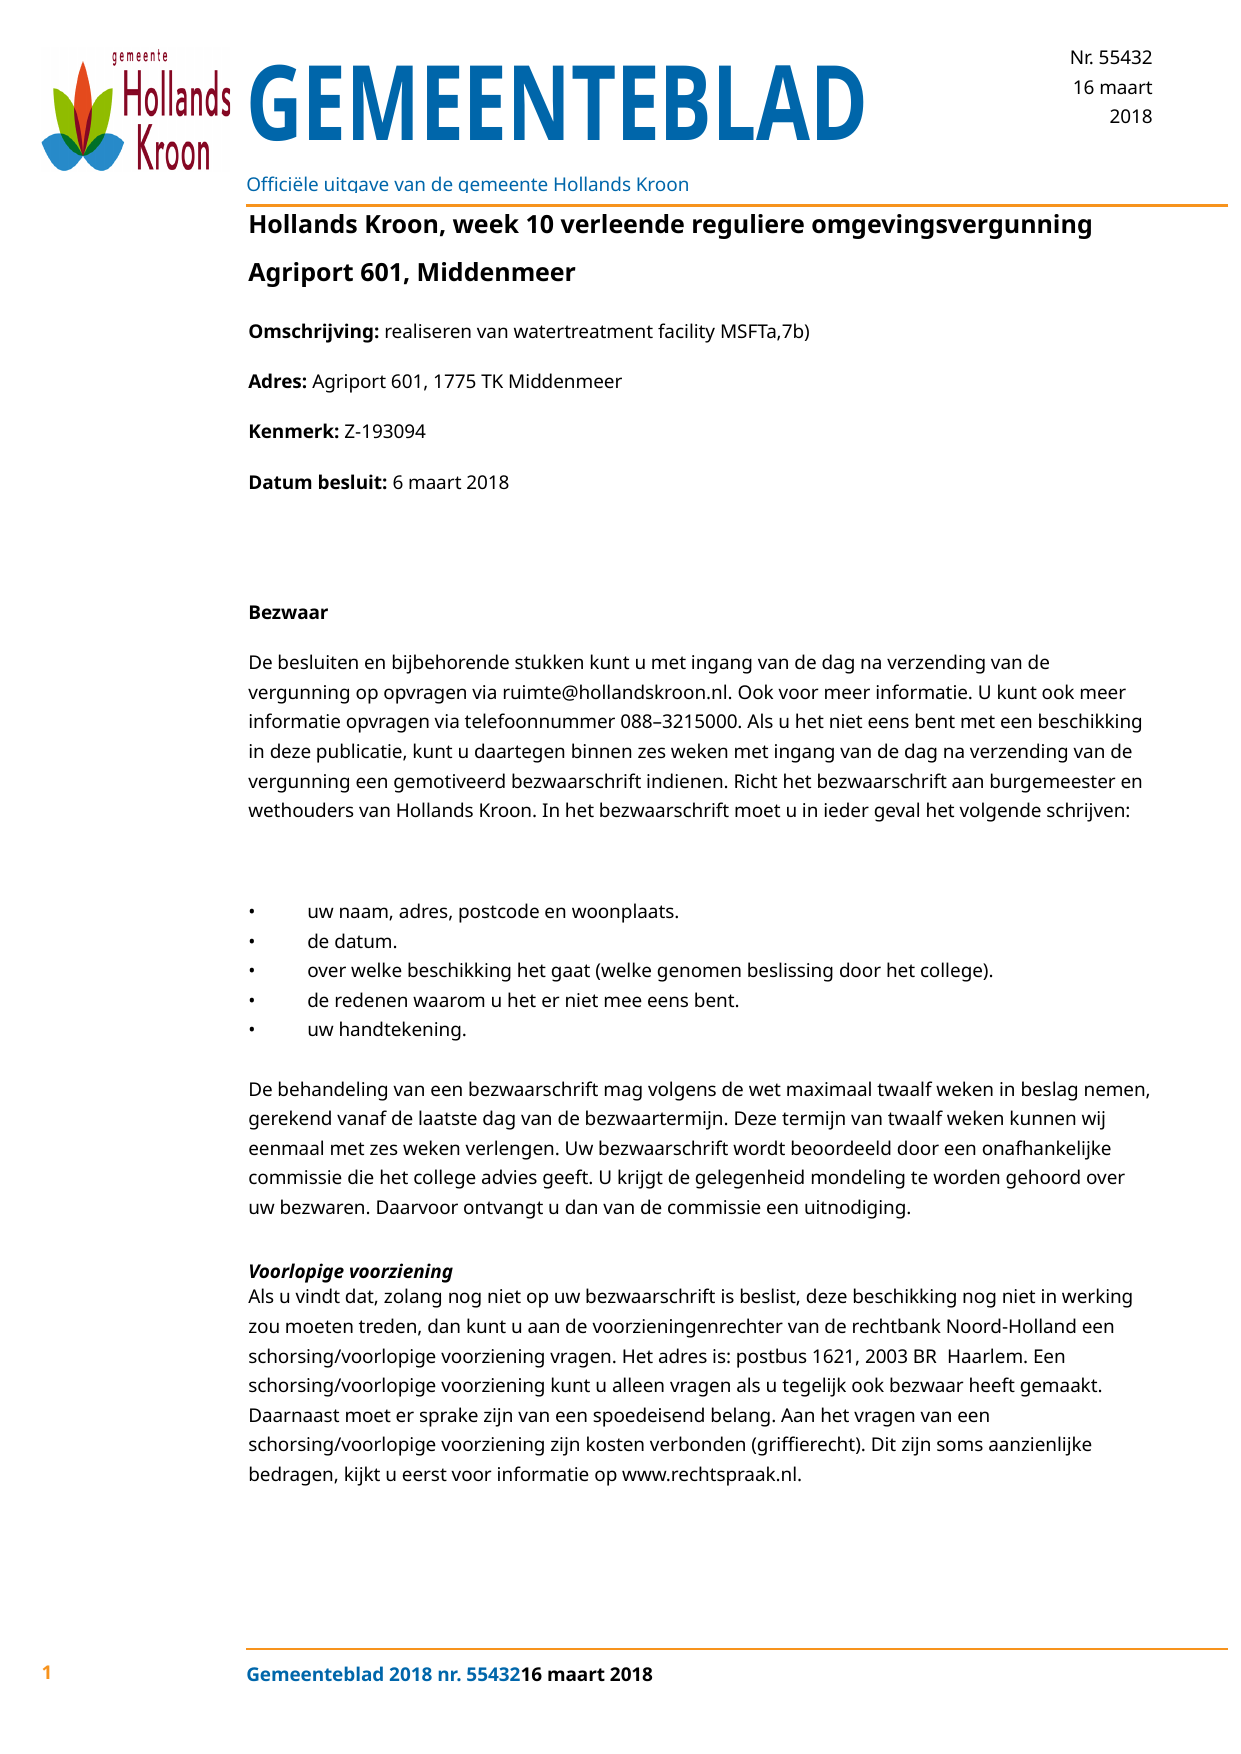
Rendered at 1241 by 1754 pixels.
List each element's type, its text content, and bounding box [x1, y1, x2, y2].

list uw handtekening. [248, 1017, 1152, 1042]
list over welke beschikking het gaat (welke genomen beslissing door het college). [248, 957, 1152, 983]
text De behandeling van een bezwaarschrift mag volgens de wet maximaal twaalf weken in beslag nemen, gerekend vanaf de laatste dag van de bezwaartermijn. Deze termijn van twaalf weken kunnen wij eenmaal met zes weken verlengen. Uw bezwaarschrift wordt beoordeeld door een onafhankelijke commissie die het college advies geeft. U krijgt de gelegenheid mondeling te worden gehoord over uw bezwaren. Daarvoor ontvangt u dan van de commissie een uitnodiging. [248, 1076, 1152, 1220]
text Kenmerk: Z-193094 [248, 419, 1152, 444]
table_header [700, 469, 1152, 495]
list de redenen waarom u het er niet mee eens bent. [248, 987, 1152, 1013]
table_header Datum besluit: 6 maart 2018 [248, 469, 700, 495]
text Voorlopige voorziening [248, 1258, 1152, 1284]
list de datum. [248, 928, 1152, 953]
text Adres: Agriport 601, 1775 TK Middenmeer [248, 368, 1152, 394]
text Omschrijving: realiseren van watertreatment facility MSFTa,7b) [248, 318, 1152, 344]
text Als u vindt dat, zolang nog niet op uw bezwaarschrift is beslist, deze beschikking nog niet in werking zou moeten treden, dan kunt u aan de voorzieningenrechter van de rechtbank Noord-Holland een schorsing/voorlopige voorziening vragen. Het adres is: postbus 1621, 2003 BR Haarlem. Een schorsing/voorlopige voorziening kunt u alleen vragen als u tegelijk ook bezwaar heeft gemaakt. Daarnaast moet er sprake zijn van een spoedeisend belang. Aan het vragen van een schorsing/voorlopige voorziening zijn kosten verbonden (griffierecht). Dit zijn soms aanzienlijke bedragen, kijkt u eerst voor informatie op www.rechtspraak.nl. [248, 1284, 1152, 1487]
text Bezwaar [248, 599, 1152, 625]
picture [41, 47, 231, 172]
text Hollands Kroon, week 10 verleende reguliere omgevingsvergunning Agriport 601, Middenmeer [248, 207, 1152, 288]
list uw naam, adres, postcode en woonplaats. [248, 898, 1152, 924]
text De besluiten en bijbehorende stukken kunt u met ingang van de dag na verzending van de vergunning op opvragen via ruimte@hollandskroon.nl. Ook voor meer informatie. U kunt ook meer informatie opvragen via telefoonnummer 088–3215000. Als u het niet eens bent met een beschikking in deze publicatie, kunt u daartegen binnen zes weken met ingang van de dag na verzending van de vergunning een gemotiveerd bezwaarschrift indienen. Richt het bezwaarschrift aan burgemeester en wethouders van Hollands Kroon. In het bezwaarschrift moet u in ieder geval het volgende schrijven: [248, 649, 1152, 823]
